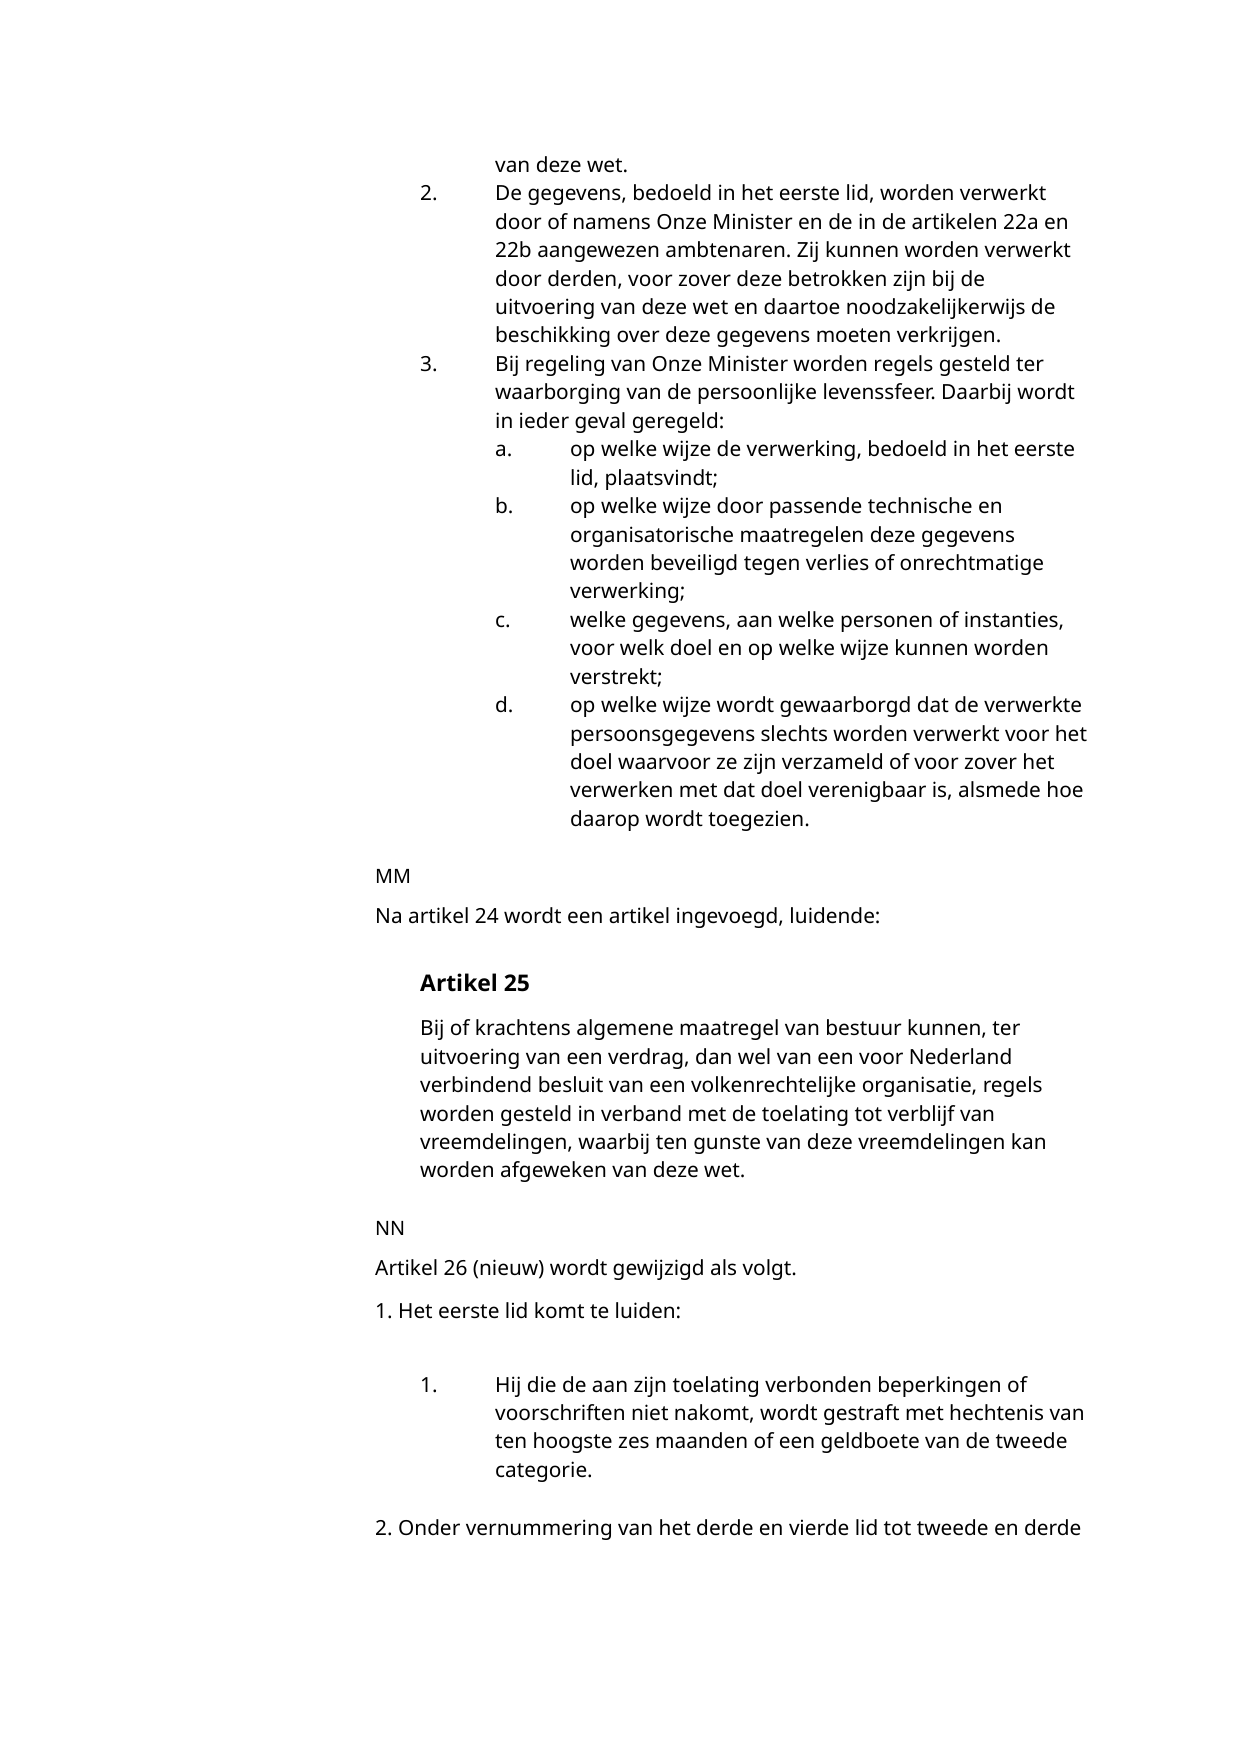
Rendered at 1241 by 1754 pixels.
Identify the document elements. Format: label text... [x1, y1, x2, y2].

text 1. Het eerste lid komt te luiden: [375, 1296, 1090, 1325]
text NN [375, 1214, 1090, 1241]
list Bij regeling van Onze Minister worden regels gesteld ter waarborging van de persoonlijke levenssfeer. Daarbij wordt in ieder geval geregeld: [420, 349, 1090, 434]
list op welke wijze wordt gewaarborgd dat de verwerkte persoonsgegevens slechts worden verwerkt voor het doel waarvoor ze zijn verzameld of voor zover het verwerken met dat doel verenigbaar is, alsmede hoe daarop wordt toegezien. [495, 690, 1090, 832]
list van deze wet. [420, 150, 1090, 178]
list De gegevens, bedoeld in het eerste lid, worden verwerkt door of namens Onze Minister en de in de artikelen 22a en 22b aangewezen ambtenaren. Zij kunnen worden verwerkt door derden, voor zover deze betrokken zijn bij de uitvoering van deze wet en daartoe noodzakelijkerwijs de beschikking over deze gegevens moeten verkrijgen. [420, 178, 1090, 349]
text Na artikel 24 wordt een artikel ingevoegd, luidende: [375, 901, 1090, 930]
text Artikel 26 (nieuw) wordt gewijzigd als volgt. [375, 1253, 1090, 1281]
list welke gegevens, aan welke personen of instanties, voor welk doel en op welke wijze kunnen worden verstrekt; [495, 605, 1090, 690]
list op welke wijze door passende technische en organisatorische maatregelen deze gegevens worden beveiligd tegen verlies of onrechtmatige verwerking; [495, 491, 1090, 605]
text 2. Onder vernummering van het derde en vierde lid tot tweede en derde [375, 1513, 1090, 1542]
list Hij die de aan zijn toelating verbonden beperkingen of voorschriften niet nakomt, wordt gestraft met hechtenis van ten hoogste zes maanden of een geldboete van de tweede categorie. [420, 1370, 1090, 1483]
subtitle Artikel 25 [420, 967, 1090, 998]
text MM [375, 862, 1090, 889]
list op welke wijze de verwerking, bedoeld in het eerste lid, plaatsvindt; [495, 434, 1090, 491]
text Bij of krachtens algemene maatregel van bestuur kunnen, ter uitvoering van een verdrag, dan wel van een voor Nederland verbindend besluit van een volkenrechtelijke organisatie, regels worden gesteld in verband met de toelating tot verblijf van vreemdelingen, waarbij ten gunste van deze vreemdelingen kan worden afgeweken van deze wet. [420, 1013, 1090, 1184]
